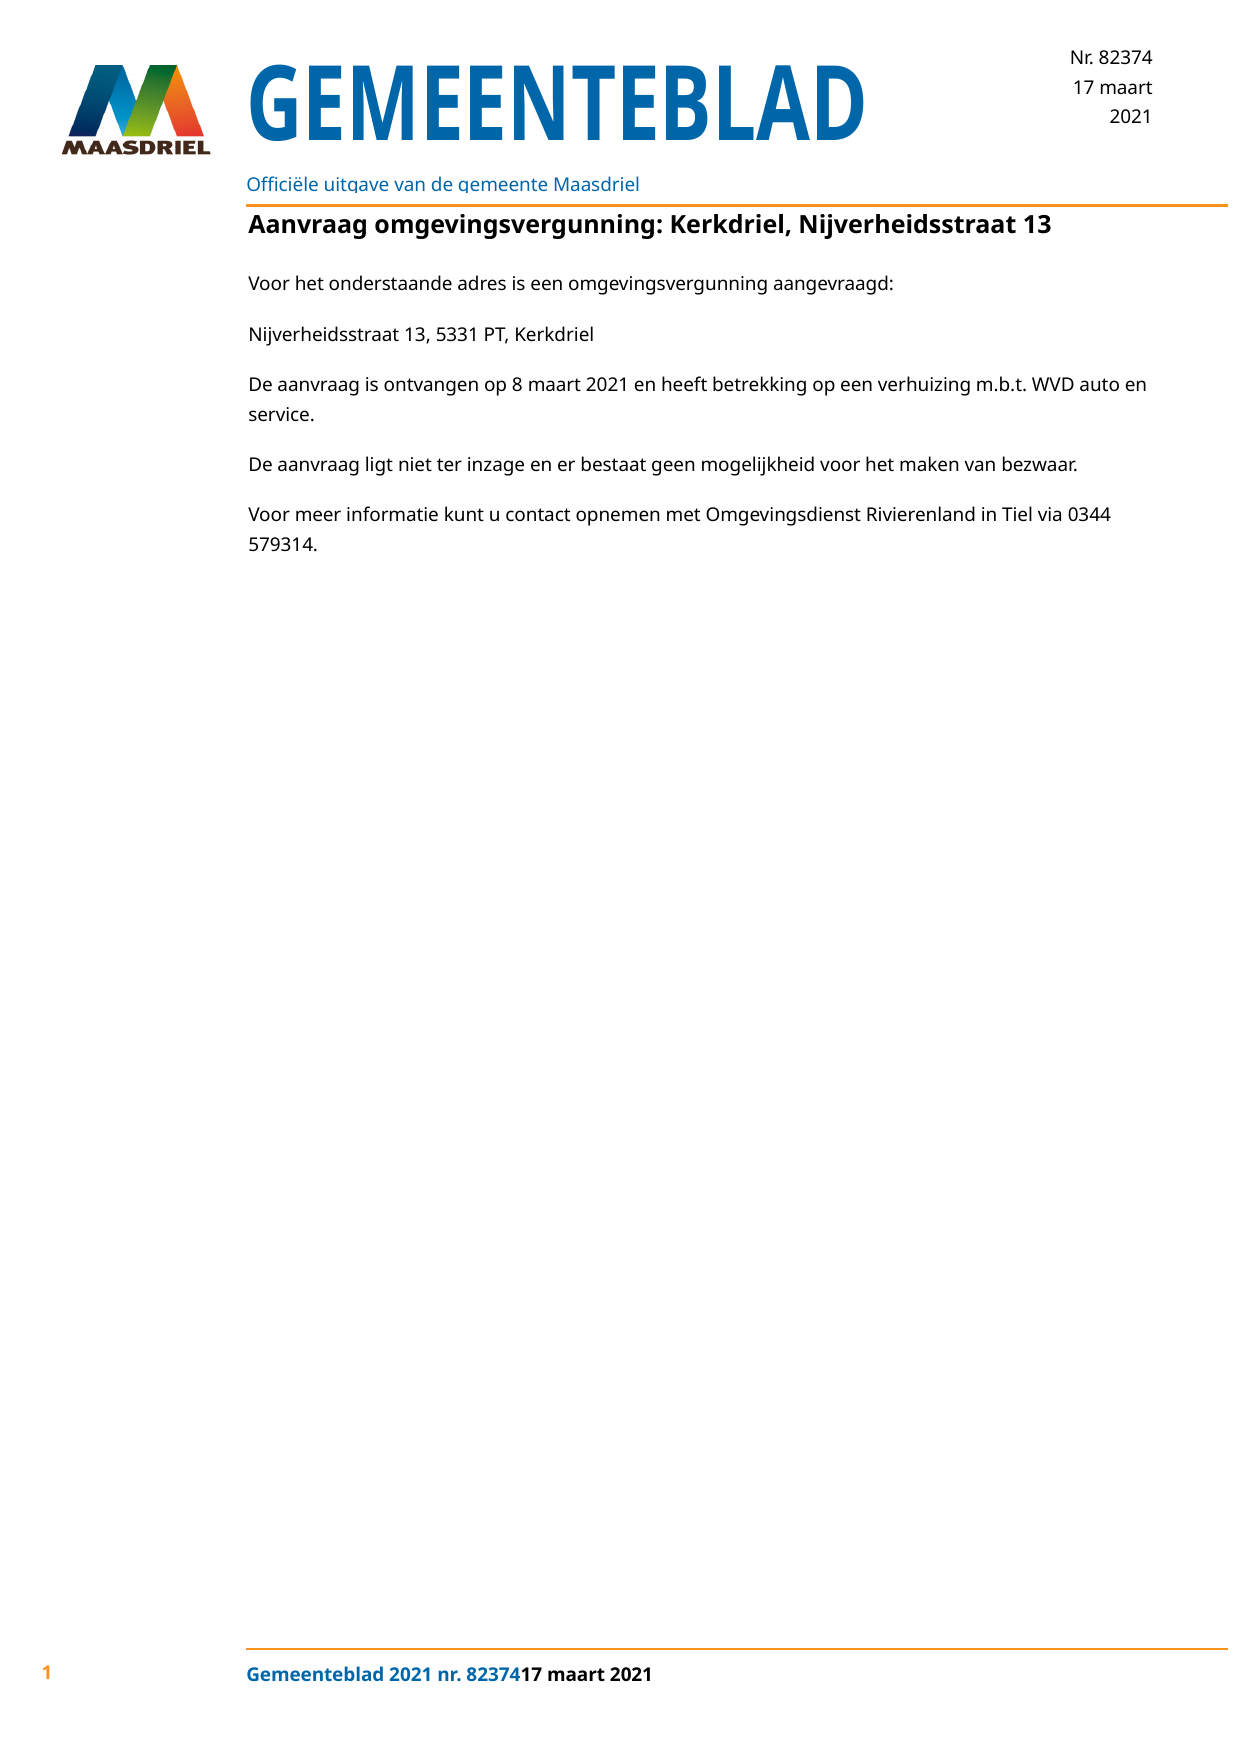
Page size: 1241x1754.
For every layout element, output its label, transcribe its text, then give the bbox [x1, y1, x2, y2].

text Aanvraag omgevingsvergunning: Kerkdriel, Nijverheidsstraat 13 [248, 207, 1152, 241]
text Voor het onderstaande adres is een omgevingsvergunning aangevraagd: [248, 270, 1152, 296]
text De aanvraag is ontvangen op 8 maart 2021 en heeft betrekking op een verhuizing m.b.t. WVD auto en service. [248, 371, 1152, 426]
text Nijverheidsstraat 13, 5331 PT, Kerkdriel [248, 321, 1152, 346]
picture [41, 47, 231, 172]
text De aanvraag ligt niet ter inzage en er bestaat geen mogelijkheid voor het maken van bezwaar. [248, 451, 1152, 477]
text Voor meer informatie kunt u contact opnemen met Omgevingsdienst Rivierenland in Tiel via 0344 579314. [248, 502, 1152, 557]
